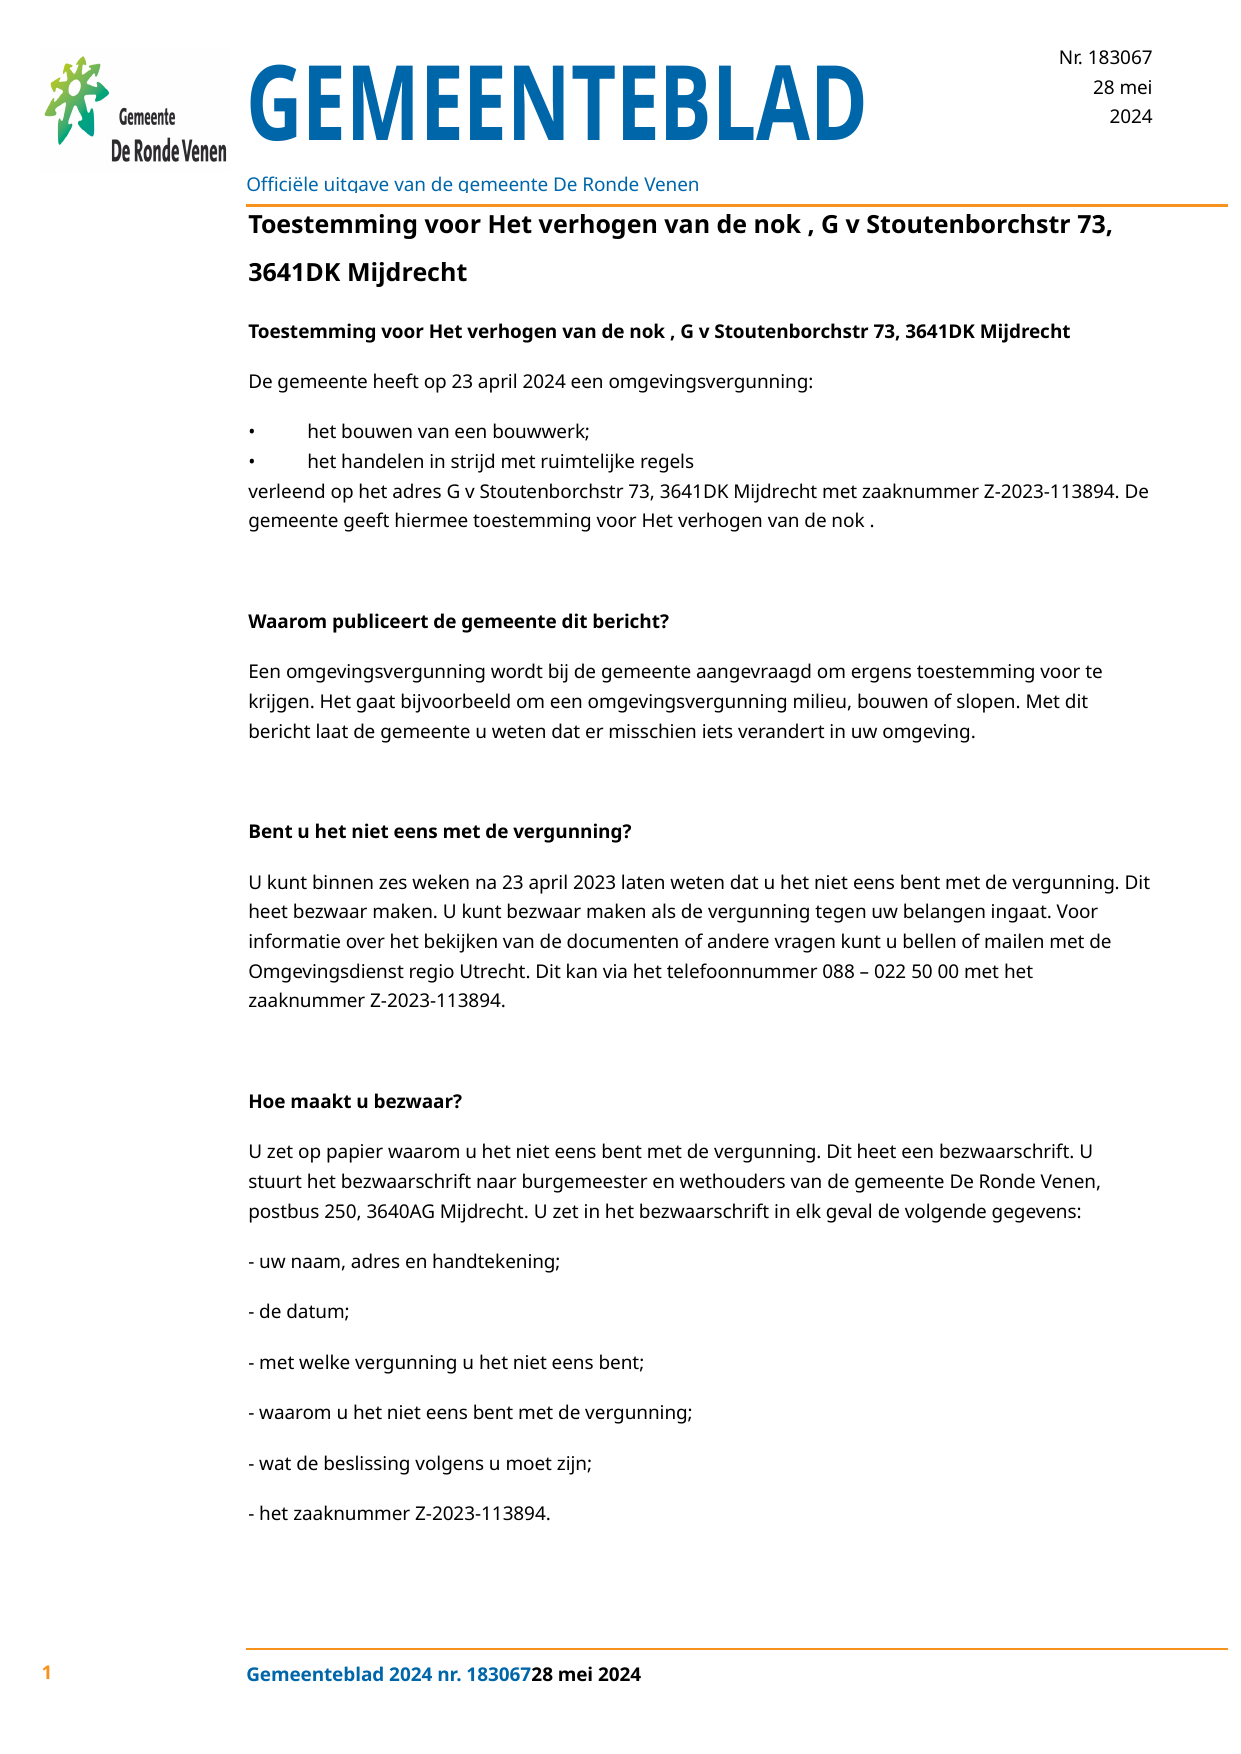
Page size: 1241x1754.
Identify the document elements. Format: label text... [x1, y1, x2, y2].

picture [41, 47, 231, 172]
text Toestemming voor Het verhogen van de nok , G v Stoutenborchstr 73, 3641DK Mijdrecht [248, 207, 1152, 288]
text Bent u het niet eens met de vergunning? [248, 819, 1152, 844]
text Toestemming voor Het verhogen van de nok , G v Stoutenborchstr 73, 3641DK Mijdrecht [248, 318, 1152, 344]
text verleend op het adres G v Stoutenborchstr 73, 3641DK Mijdrecht met zaaknummer Z-2023-113894. De gemeente geeft hiermee toestemming voor Het verhogen van de nok . [248, 478, 1152, 533]
text U zet op papier waarom u het niet eens bent met de vergunning. Dit heet een bezwaarschrift. U stuurt het bezwaarschrift naar burgemeester en wethouders van de gemeente De Ronde Venen, postbus 250, 3640AG Mijdrecht. U zet in het bezwaarschrift in elk geval de volgende gegevens: [248, 1139, 1152, 1224]
text De gemeente heeft op 23 april 2024 een omgevingsvergunning: [248, 368, 1152, 394]
text Hoe maakt u bezwaar? [248, 1088, 1152, 1114]
list het bouwen van een bouwwerk; [248, 419, 1152, 444]
list het handelen in strijd met ruimtelijke regels [248, 448, 1152, 474]
text - met welke vergunning u het niet eens bent; [248, 1349, 1152, 1375]
text - uw naam, adres en handtekening; [248, 1248, 1152, 1274]
text - wat de beslissing volgens u moet zijn; [248, 1450, 1152, 1476]
text - waarom u het niet eens bent met de vergunning; [248, 1399, 1152, 1425]
text Waarom publiceert de gemeente dit bericht? [248, 608, 1152, 634]
text - de datum; [248, 1299, 1152, 1324]
text Een omgevingsvergunning wordt bij de gemeente aangevraagd om ergens toestemming voor te krijgen. Het gaat bijvoorbeeld om een omgevingsvergunning milieu, bouwen of slopen. Met dit bericht laat de gemeente u weten dat er misschien iets verandert in uw omgeving. [248, 659, 1152, 744]
text U kunt binnen zes weken na 23 april 2023 laten weten dat u het niet eens bent met de vergunning. Dit heet bezwaar maken. U kunt bezwaar maken als de vergunning tegen uw belangen ingaat. Voor informatie over het bekijken van de documenten of andere vragen kunt u bellen of mailen met de Omgevingsdienst regio Utrecht. Dit kan via het telefoonnummer 088 – 022 50 00 met het zaaknummer Z-2023-113894. [248, 869, 1152, 1013]
text - het zaaknummer Z-2023-113894. [248, 1500, 1152, 1526]
